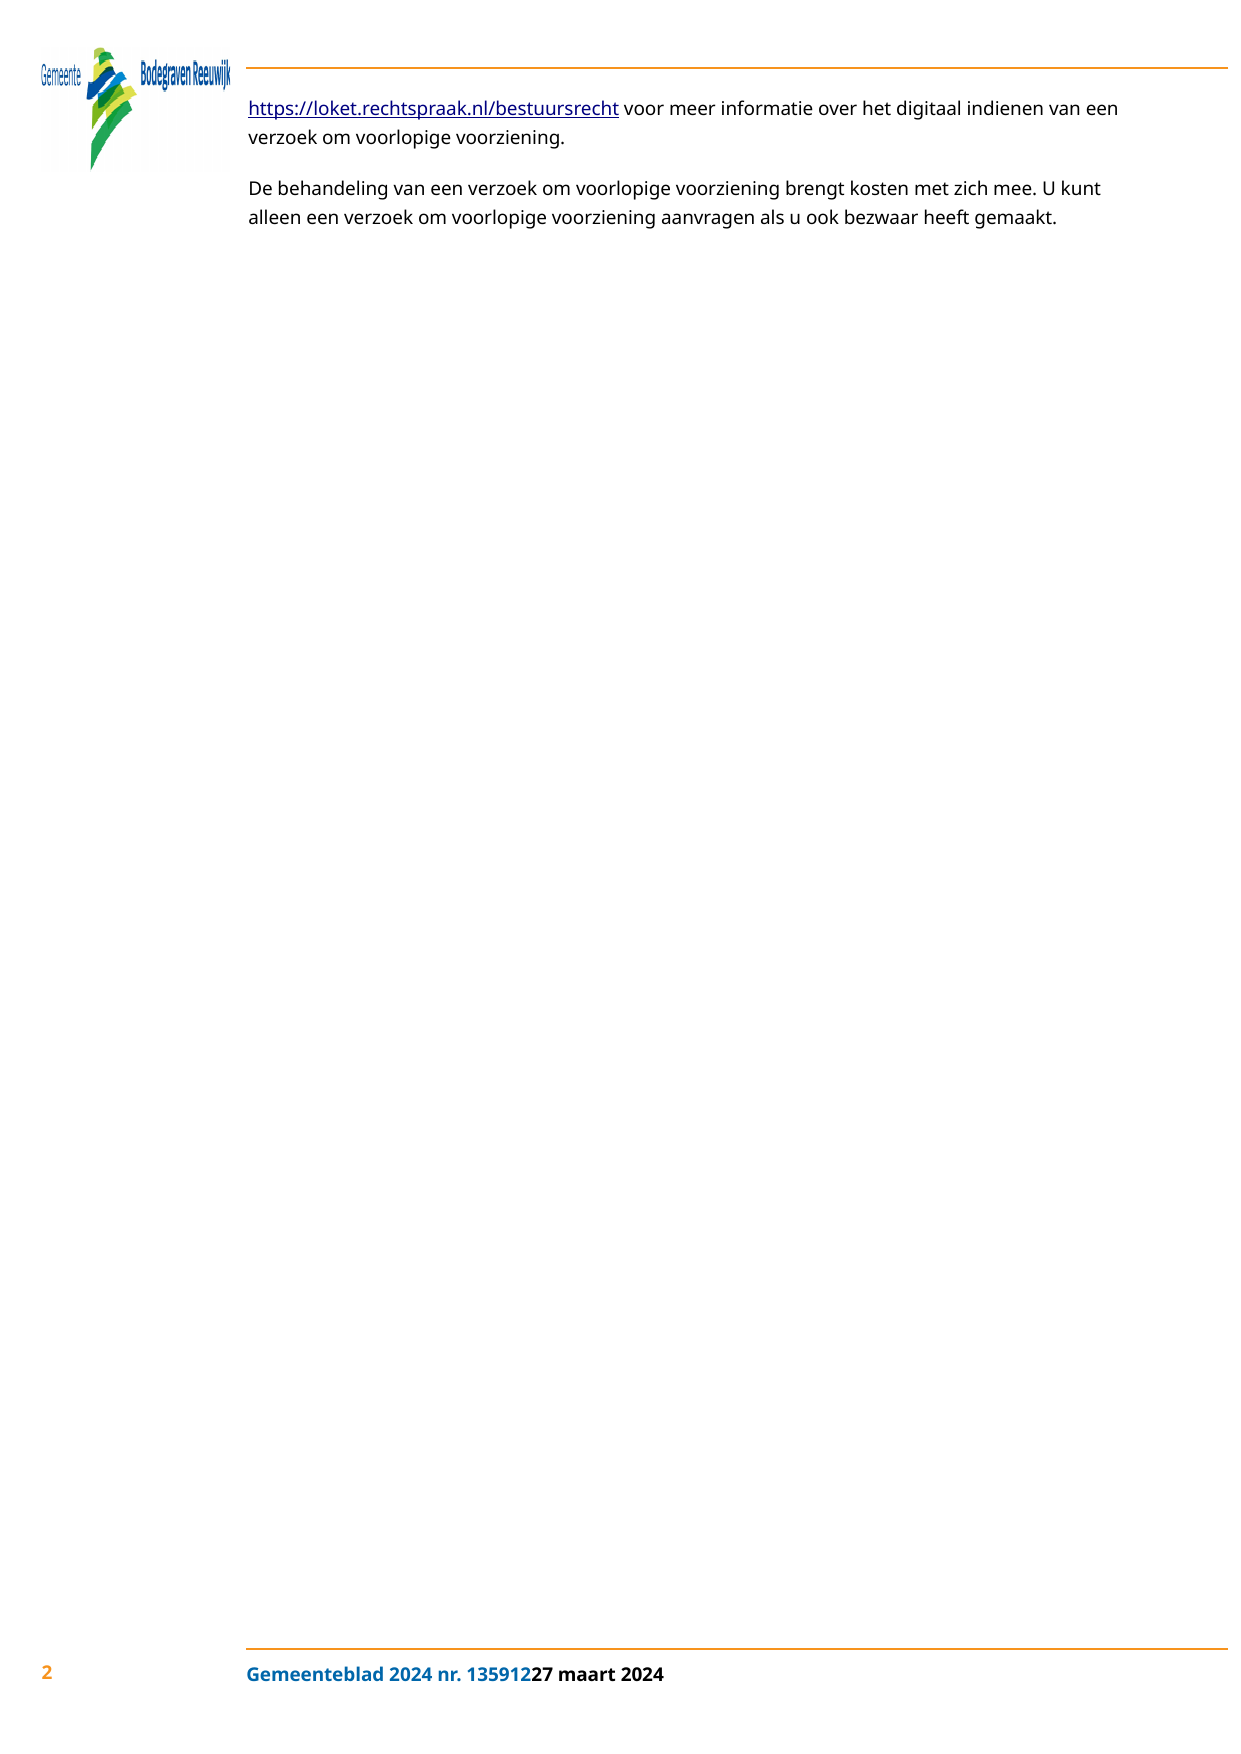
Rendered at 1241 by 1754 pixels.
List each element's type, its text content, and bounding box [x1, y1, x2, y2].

picture [41, 47, 231, 172]
text https://loket.rechtspraak.nl/bestuursrecht voor meer informatie over het digitaal indienen van een verzoek om voorlopige voorziening. [248, 95, 1152, 150]
text De behandeling van een verzoek om voorlopige voorziening brengt kosten met zich mee. U kunt alleen een verzoek om voorlopige voorziening aanvragen als u ook bezwaar heeft gemaakt. [248, 175, 1152, 230]
